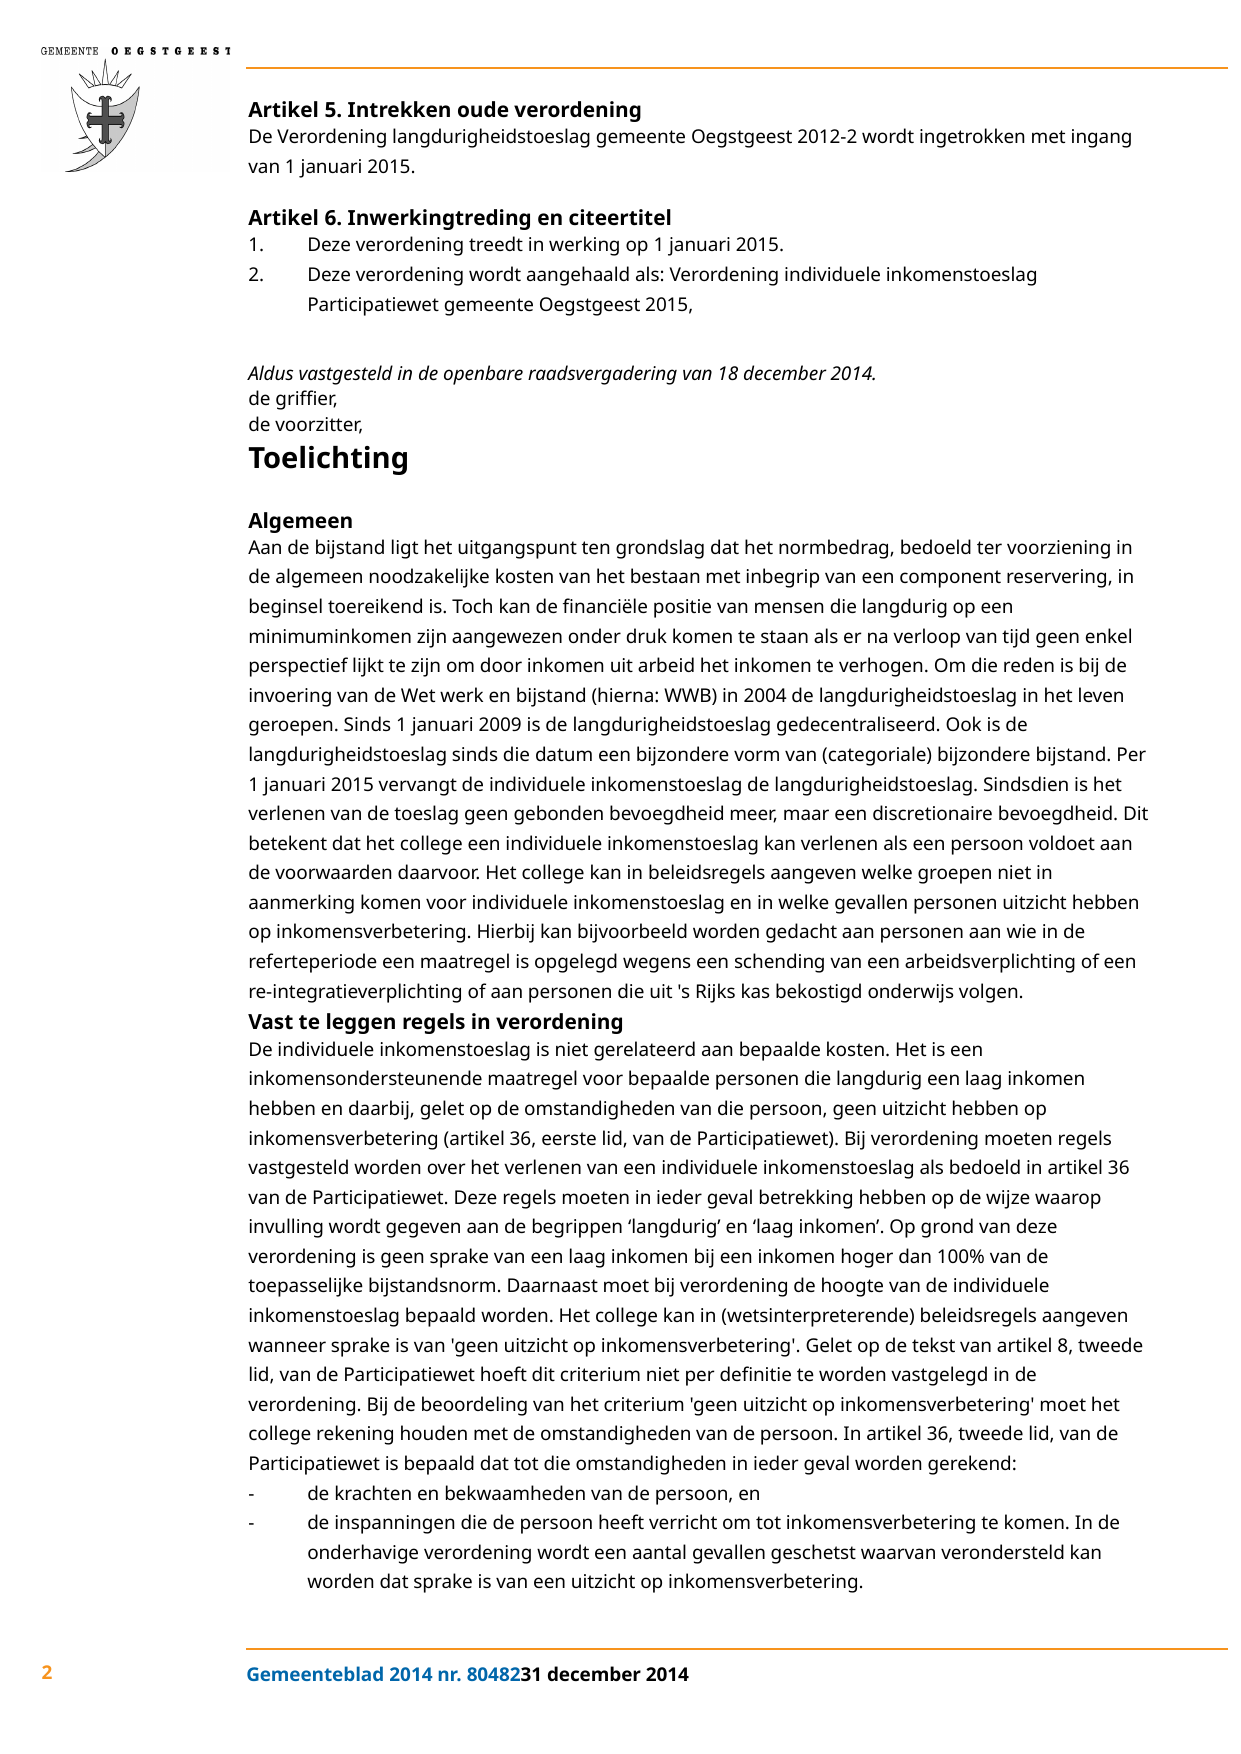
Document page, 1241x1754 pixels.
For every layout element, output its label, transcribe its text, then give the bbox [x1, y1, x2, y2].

text De individuele inkomenstoeslag is niet gerelateerd aan bepaalde kosten. Het is een inkomensondersteunende maatregel voor bepaalde personen die langdurig een laag inkomen hebben en daarbij, gelet op de omstandigheden van die persoon, geen uitzicht hebben op inkomensverbetering (artikel 36, eerste lid, van de Participatiewet). Bij verordening moeten regels vastgesteld worden over het verlenen van een individuele inkomenstoeslag als bedoeld in artikel 36 van de Participatiewet. Deze regels moeten in ieder geval betrekking hebben op de wijze waarop invulling wordt gegeven aan de begrippen ‘langdurig’ en ‘laag inkomen’. Op grond van deze verordening is geen sprake van een laag inkomen bij een inkomen hoger dan 100% van de toepasselijke bijstandsnorm. Daarnaast moet bij verordening de hoogte van de individuele inkomenstoeslag bepaald worden. Het college kan in (wetsinterpreterende) beleidsregels aangeven wanneer sprake is van 'geen uitzicht op inkomensverbetering'. Gelet op de tekst van artikel 8, tweede lid, van de Participatiewet hoeft dit criterium niet per definitie te worden vastgelegd in de verordening. Bij de beoordeling van het criterium 'geen uitzicht op inkomensverbetering' moet het college rekening houden met de omstandigheden van de persoon. In artikel 36, tweede lid, van de Participatiewet is bepaald dat tot die omstandigheden in ieder geval worden gerekend: [248, 1036, 1152, 1476]
text Aldus vastgesteld in de openbare raadsvergadering van 18 december 2014. [248, 360, 1152, 385]
text Toelichting [248, 437, 1152, 477]
text Algemeen [248, 506, 1152, 534]
text de griffier, [248, 385, 1152, 411]
text Artikel 5. Intrekken oude verordening [248, 95, 1152, 123]
list de inspanningen die de persoon heeft verricht om tot inkomensverbetering te komen. In de onderhavige verordening wordt een aantal gevallen geschetst waarvan verondersteld kan worden dat sprake is van een uitzicht op inkomensverbetering. [248, 1509, 1152, 1594]
list Deze verordening wordt aangehaald als: Verordening individuele inkomenstoeslag Participatiewet gemeente Oegstgeest 2015, [248, 261, 1152, 317]
text de voorzitter, [248, 411, 1152, 437]
text Vast te leggen regels in verordening [248, 1007, 1152, 1036]
text Aan de bijstand ligt het uitgangspunt ten grondslag dat het normbedrag, bedoeld ter voorziening in de algemeen noodzakelijke kosten van het bestaan met inbegrip van een component reservering, in beginsel toereikend is. Toch kan de financiële positie van mensen die langdurig op een minimuminkomen zijn aangewezen onder druk komen te staan als er na verloop van tijd geen enkel perspectief lijkt te zijn om door inkomen uit arbeid het inkomen te verhogen. Om die reden is bij de invoering van de Wet werk en bijstand (hierna: WWB) in 2004 de langdurigheidstoeslag in het leven geroepen. Sinds 1 januari 2009 is de langdurigheidstoeslag gedecentraliseerd. Ook is de langdurigheidstoeslag sinds die datum een bijzondere vorm van (categoriale) bijzondere bijstand. Per 1 januari 2015 vervangt de individuele inkomenstoeslag de langdurigheidstoeslag. Sindsdien is het verlenen van de toeslag geen gebonden bevoegdheid meer, maar een discretionaire bevoegdheid. Dit betekent dat het college een individuele inkomenstoeslag kan verlenen als een persoon voldoet aan de voorwaarden daarvoor. Het college kan in beleidsregels aangeven welke groepen niet in aanmerking komen voor individuele inkomenstoeslag en in welke gevallen personen uitzicht hebben op inkomensverbetering. Hierbij kan bijvoorbeeld worden gedacht aan personen aan wie in de referteperiode een maatregel is opgelegd wegens een schending van een arbeidsverplichting of een re-integratieverplichting of aan personen die uit 's Rijks kas bekostigd onderwijs volgen. [248, 534, 1152, 1004]
text De Verordening langdurigheidstoeslag gemeente Oegstgeest 2012-2 wordt ingetrokken met ingang van 1 januari 2015. [248, 123, 1152, 178]
text Artikel 6. Inwerkingtreding en citeertitel [248, 203, 1152, 232]
list Deze verordening treedt in werking op 1 januari 2015. [248, 232, 1152, 257]
picture [41, 47, 231, 172]
list de krachten en bekwaamheden van de persoon, en [248, 1480, 1152, 1505]
